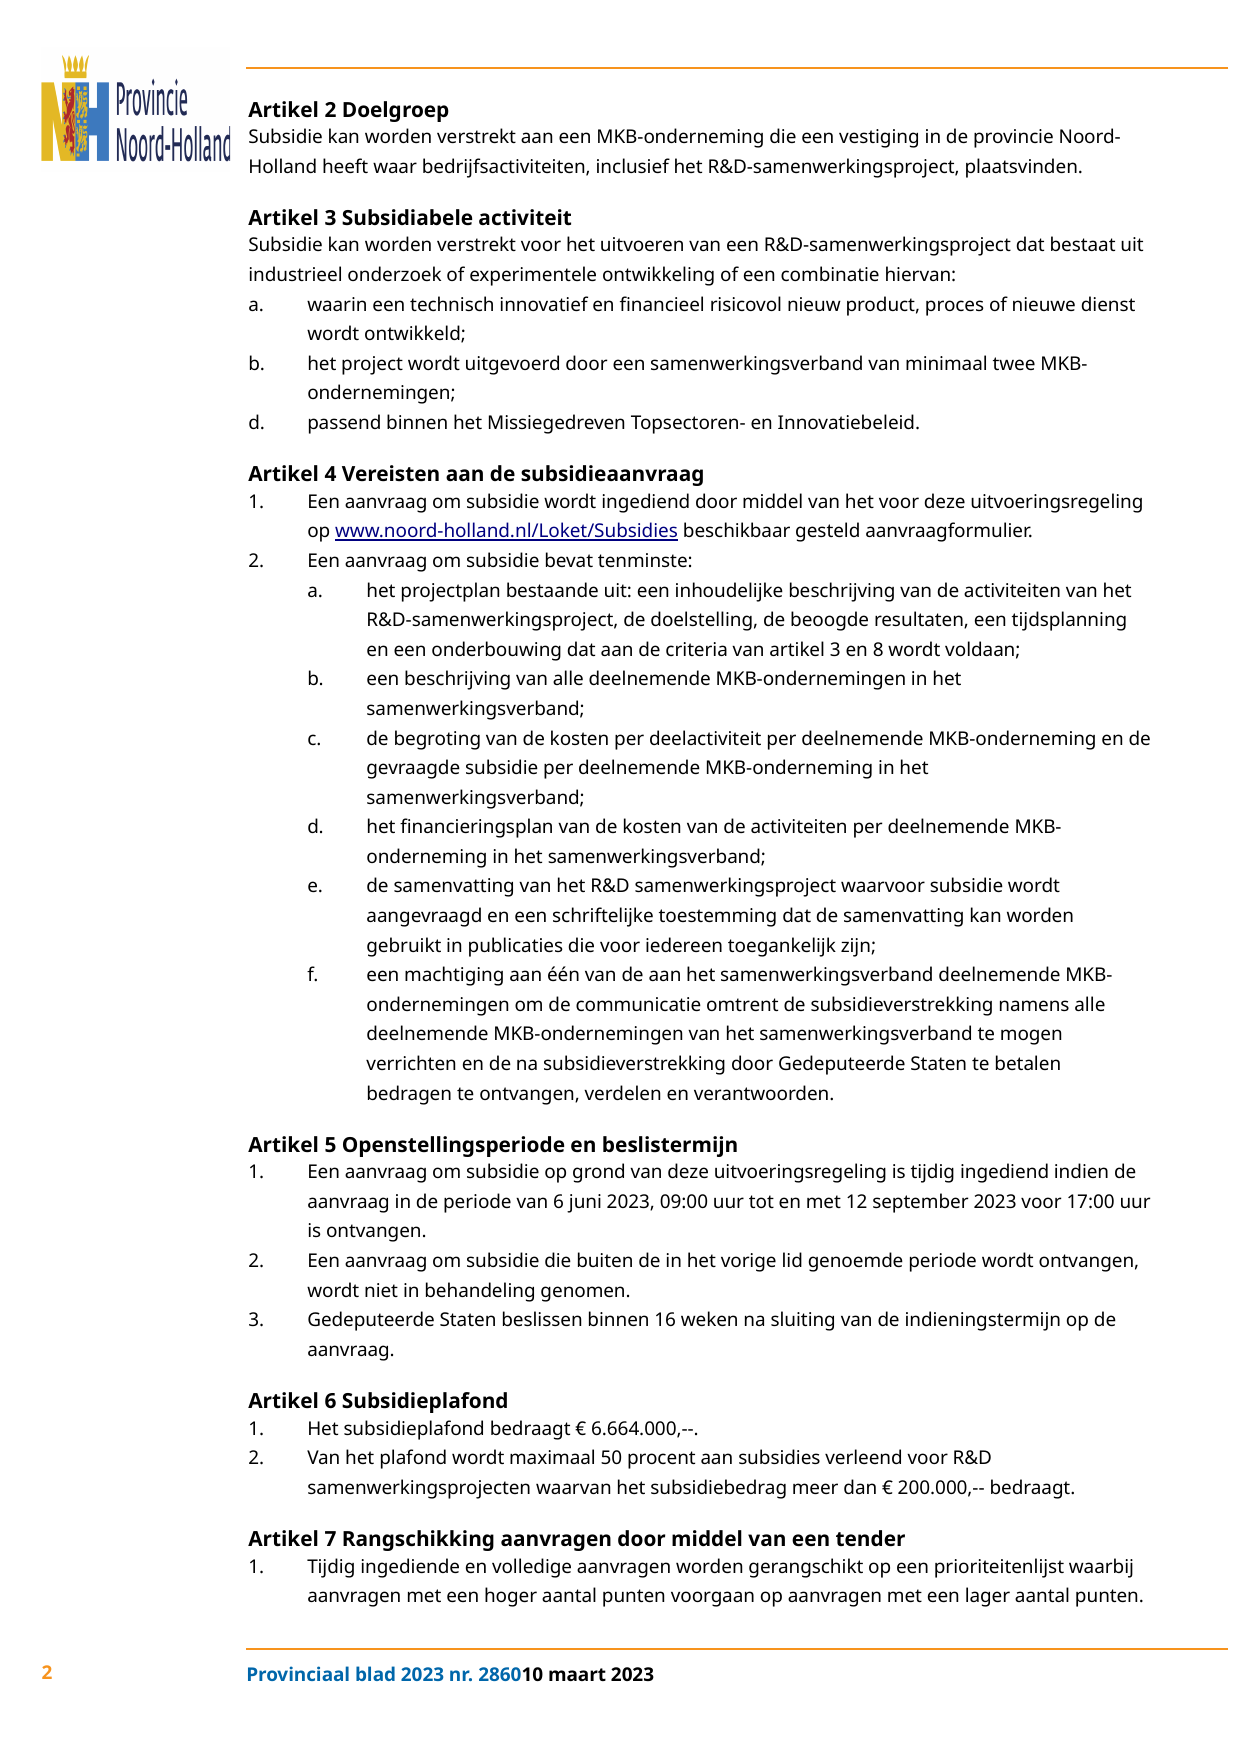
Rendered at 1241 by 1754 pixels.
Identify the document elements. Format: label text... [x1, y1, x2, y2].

list de samenvatting van het R&D samenwerkingsproject waarvoor subsidie wordt aangevraagd en een schriftelijke toestemming dat de samenvatting kan worden gebruikt in publicaties die voor iedereen toegankelijk zijn; [307, 873, 1152, 957]
list Een aanvraag om subsidie die buiten de in het vorige lid genoemde periode wordt ontvangen, wordt niet in behandeling genomen. [248, 1247, 1152, 1303]
list een machtiging aan één van de aan het samenwerkingsverband deelnemende MKB-ondernemingen om de communicatie omtrent de subsidieverstrekking namens alle deelnemende MKB-ondernemingen van het samenwerkingsverband te mogen verrichten en de na subsidieverstrekking door Gedeputeerde Staten te betalen bedragen te ontvangen, verdelen en verantwoorden. [307, 961, 1152, 1105]
list passend binnen het Missiegedreven Topsectoren- en Innovatiebeleid. [248, 409, 1152, 435]
list het financieringsplan van de kosten van de activiteiten per deelnemende MKB-onderneming in het samenwerkingsverband; [307, 813, 1152, 869]
picture [41, 47, 231, 172]
list een beschrijving van alle deelnemende MKB-ondernemingen in het samenwerkingsverband; [307, 666, 1152, 721]
list Van het plafond wordt maximaal 50 procent aan subsidies verleend voor R&D samenwerkingsprojecten waarvan het subsidiebedrag meer dan € 200.000,-- bedraagt. [248, 1444, 1152, 1500]
list Een aanvraag om subsidie bevat tenminste: [248, 547, 1152, 573]
list Tijdig ingediende en volledige aanvragen worden gerangschikt op een prioriteitenlijst waarbij aanvragen met een hoger aantal punten voorgaan op aanvragen met een lager aantal punten. [248, 1553, 1152, 1608]
list Het subsidieplafond bedraagt € 6.664.000,--. [248, 1415, 1152, 1441]
text Subsidie kan worden verstrekt aan een MKB-onderneming die een vestiging in de provincie Noord-Holland heeft waar bedrijfsactiviteiten, inclusief het R&D-samenwerkingsproject, plaatsvinden. [248, 123, 1152, 178]
list het project wordt uitgevoerd door een samenwerkingsverband van minimaal twee MKB-ondernemingen; [248, 350, 1152, 405]
text Artikel 2 Doelgroep [248, 95, 1152, 123]
text Artikel 4 Vereisten aan de subsidieaanvraag [248, 459, 1152, 488]
text Artikel 6 Subsidieplafond [248, 1386, 1152, 1415]
list waarin een technisch innovatief en financieel risicovol nieuw product, proces of nieuwe dienst wordt ontwikkeld; [248, 291, 1152, 346]
list Een aanvraag om subsidie op grond van deze uitvoeringsregeling is tijdig ingediend indien de aanvraag in de periode van 6 juni 2023, 09:00 uur tot en met 12 september 2023 voor 17:00 uur is ontvangen. [248, 1158, 1152, 1243]
list Een aanvraag om subsidie wordt ingediend door middel van het voor deze uitvoeringsregeling op www.noord-holland.nl/Loket/Subsidies beschikbaar gesteld aanvraagformulier. [248, 488, 1152, 543]
list het projectplan bestaande uit: een inhoudelijke beschrijving van de activiteiten van het R&D-samenwerkingsproject, de doelstelling, de beoogde resultaten, een tijdsplanning en een onderbouwing dat aan de criteria van artikel 3 en 8 wordt voldaan; [307, 577, 1152, 662]
text Artikel 7 Rangschikking aanvragen door middel van een tender [248, 1524, 1152, 1553]
text Artikel 5 Openstellingsperiode en beslistermijn [248, 1130, 1152, 1158]
list Gedeputeerde Staten beslissen binnen 16 weken na sluiting van de indieningstermijn op de aanvraag. [248, 1306, 1152, 1362]
text Artikel 3 Subsidiabele activiteit [248, 203, 1152, 232]
list de begroting van de kosten per deelactiviteit per deelnemende MKB-onderneming en de gevraagde subsidie per deelnemende MKB-onderneming in het samenwerkingsverband; [307, 725, 1152, 809]
text Subsidie kan worden verstrekt voor het uitvoeren van een R&D-samenwerkingsproject dat bestaat uit industrieel onderzoek of experimentele ontwikkeling of een combinatie hiervan: [248, 232, 1152, 287]
